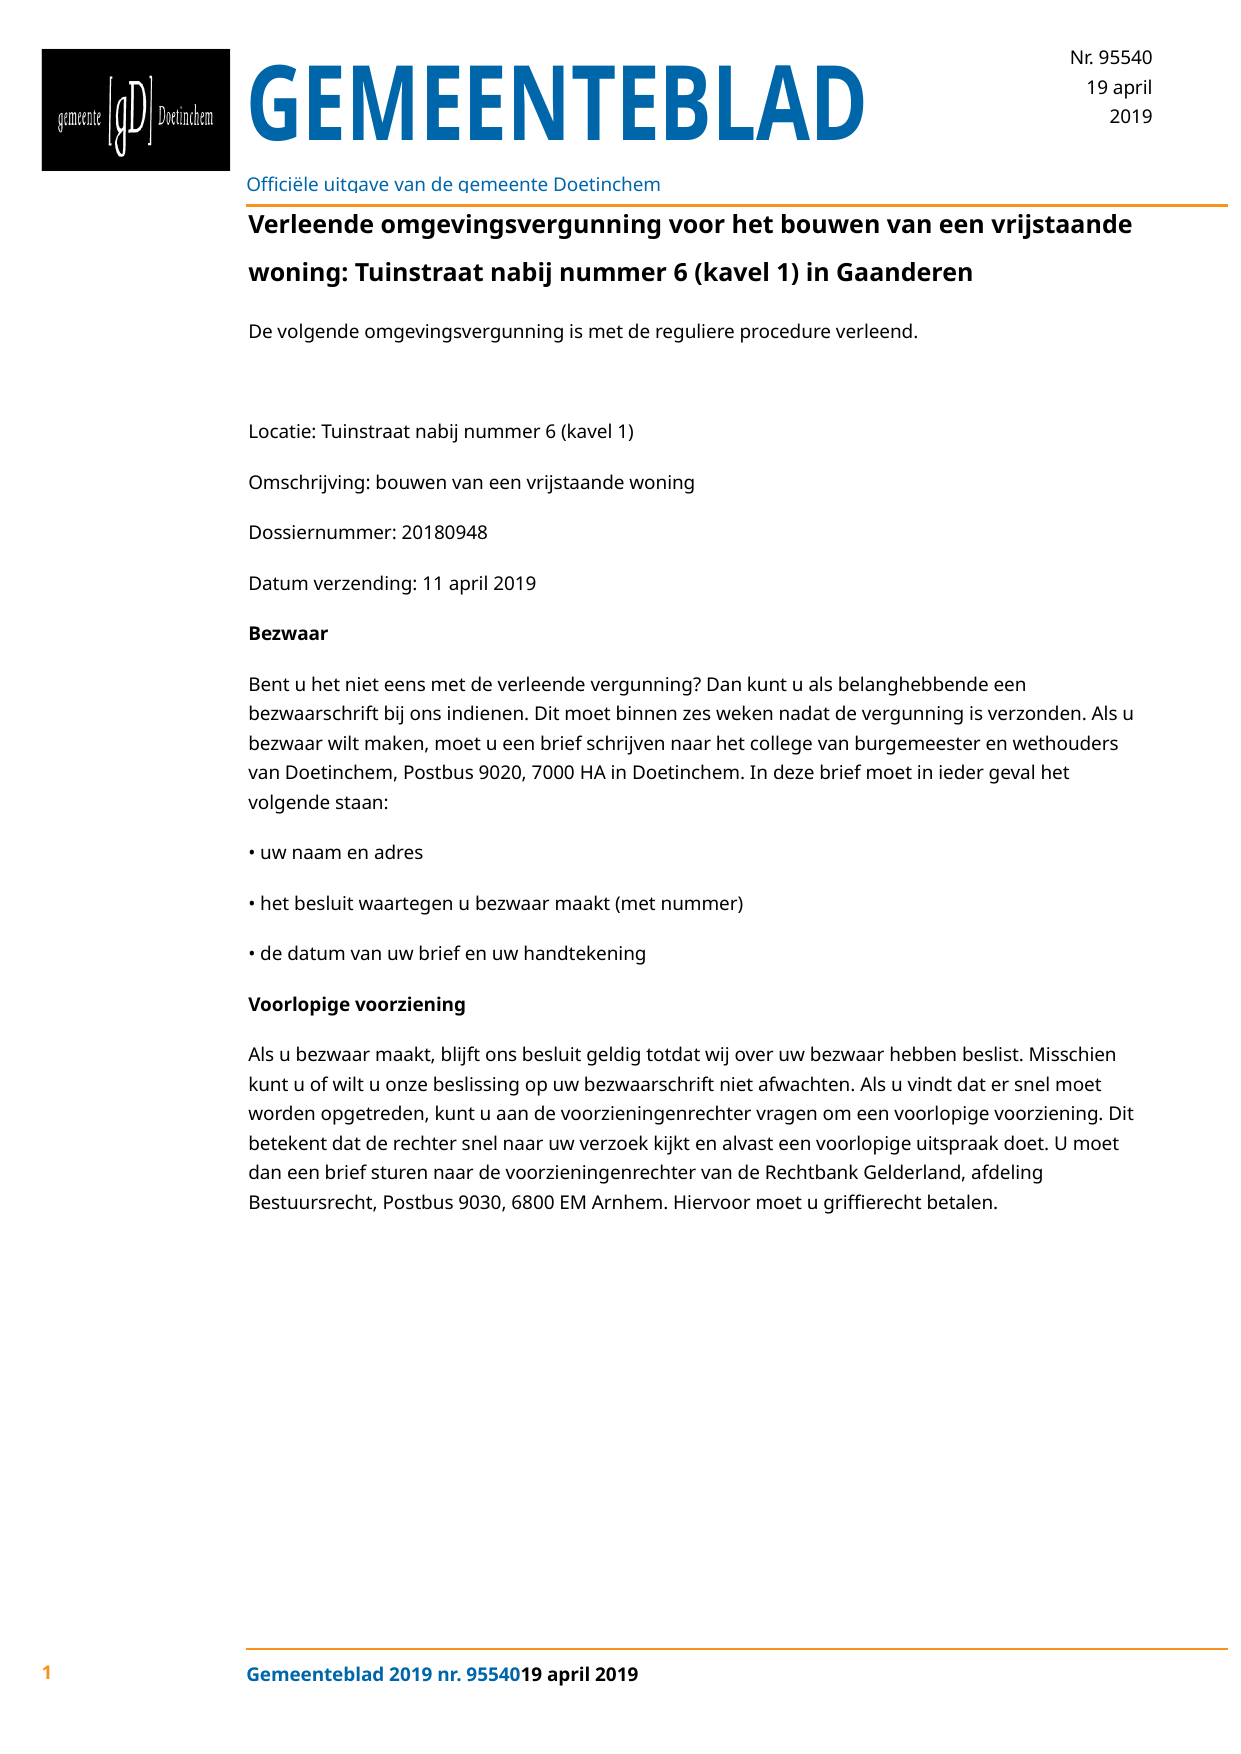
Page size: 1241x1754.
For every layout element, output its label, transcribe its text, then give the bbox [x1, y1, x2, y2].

text Locatie: Tuinstraat nabij nummer 6 (kavel 1) [248, 419, 1152, 444]
text • uw naam en adres [248, 839, 1152, 865]
text Voorlopige voorziening [248, 991, 1152, 1017]
text Dossiernummer: 20180948 [248, 519, 1152, 545]
text Als u bezwaar maakt, blijft ons besluit geldig totdat wij over uw bezwaar hebben beslist. Misschien kunt u of wilt u onze beslissing op uw bezwaarschrift niet afwachten. Als u vindt dat er snel moet worden opgetreden, kunt u aan de voorzieningenrechter vragen om een voorlopige voorziening. Dit betekent dat de rechter snel naar uw verzoek kijkt en alvast een voorlopige uitspraak doet. U moet dan een brief sturen naar de voorzieningenrechter van de Rechtbank Gelderland, afdeling Bestuursrecht, Postbus 9030, 6800 EM Arnhem. Hiervoor moet u griffierecht betalen. [248, 1041, 1152, 1215]
text • de datum van uw brief en uw handtekening [248, 940, 1152, 966]
picture [41, 47, 231, 172]
text • het besluit waartegen u bezwaar maakt (met nummer) [248, 890, 1152, 916]
text De volgende omgevingsvergunning is met de reguliere procedure verleend. [248, 318, 1152, 344]
text Omschrijving: bouwen van een vrijstaande woning [248, 469, 1152, 495]
text Datum verzending: 11 april 2019 [248, 570, 1152, 596]
text Verleende omgevingsvergunning voor het bouwen van een vrijstaande woning: Tuinstraat nabij nummer 6 (kavel 1) in Gaanderen [248, 207, 1152, 288]
text Bent u het niet eens met de verleende vergunning? Dan kunt u als belanghebbende een bezwaarschrift bij ons indienen. Dit moet binnen zes weken nadat de vergunning is verzonden. Als u bezwaar wilt maken, moet u een brief schrijven naar het college van burgemeester en wethouders van Doetinchem, Postbus 9020, 7000 HA in Doetinchem. In deze brief moet in ieder geval het volgende staan: [248, 671, 1152, 815]
text Bezwaar [248, 620, 1152, 646]
